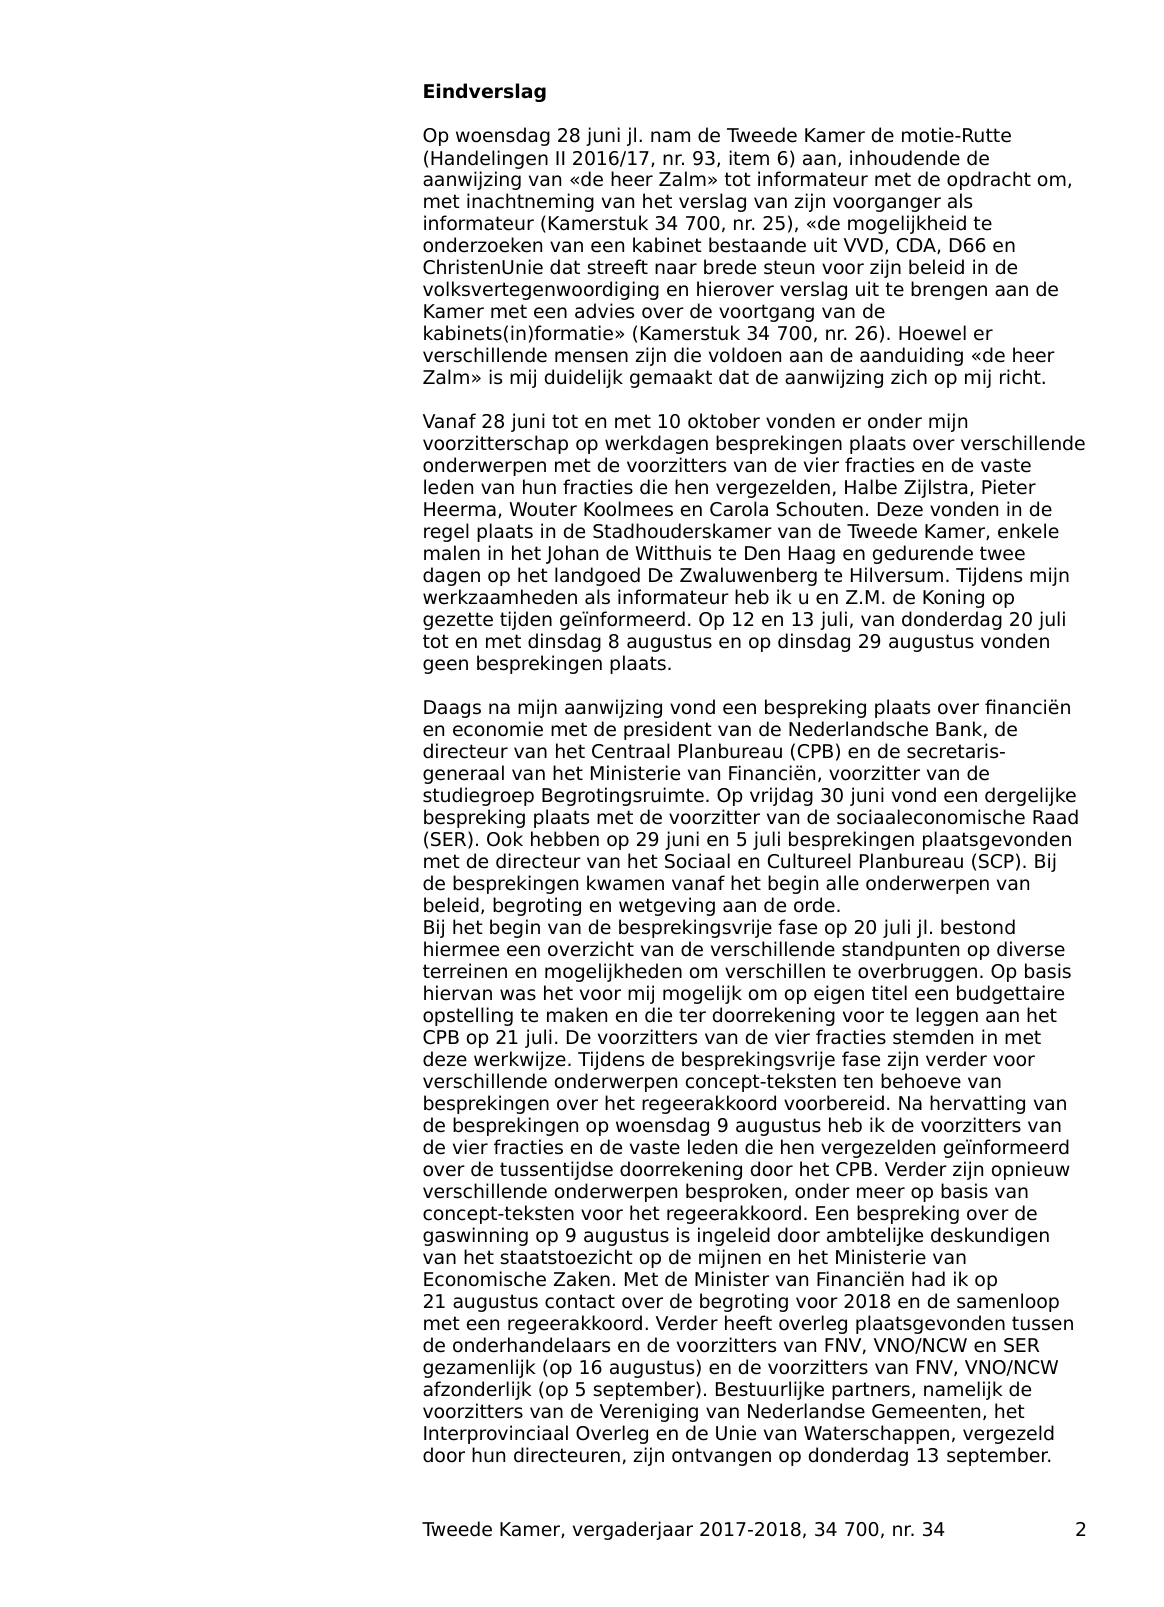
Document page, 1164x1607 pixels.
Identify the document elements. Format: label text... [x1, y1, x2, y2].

text Bij het begin van de besprekingsvrije fase op 20 juli jl. bestond hiermee een overzicht van de verschillende standpunten op diverse terreinen en mogelijkheden om verschillen te overbruggen. Op basis hiervan was het voor mij mogelijk om op eigen titel een budgettaire opstelling te maken en die ter doorrekening voor te leggen aan het CPB op 21 juli. De voorzitters van de vier fracties stemden in met deze werkwijze. Tijdens de besprekingsvrije fase zijn verder voor verschillende onderwerpen concept-teksten ten behoeve van besprekingen over het regeerakkoord voorbereid. Na hervatting van de besprekingen op woensdag 9 augustus heb ik de voorzitters van de vier fracties en de vaste leden die hen vergezelden geïnformeerd over de tussentijdse doorrekening door het CPB. Verder zijn opnieuw verschillende onderwerpen besproken, onder meer op basis van concept-teksten voor het regeerakkoord. Een bespreking over de gaswinning op 9 augustus is ingeleid door ambtelijke deskundigen van het staatstoezicht op de mijnen en het Ministerie van Economische Zaken. Met de Minister van Financiën had ik op 21 augustus contact over de begroting voor 2018 en de samenloop met een regeerakkoord. Verder heeft overleg plaatsgevonden tussen de onderhandelaars en de voorzitters van FNV, VNO/NCW en SER gezamenlijk (op 16 augustus) en de voorzitters van FNV, VNO/NCW afzonderlijk (op 5 september). Bestuurlijke partners, namelijk de voorzitters van de Vereniging van Nederlandse Gemeenten, het Interprovinciaal Overleg en de Unie van Waterschappen, vergezeld door hun directeuren, zijn ontvangen op donderdag 13 september. [422, 917, 1087, 1467]
subtitle Eindverslag [422, 81, 1087, 103]
text Op woensdag 28 juni jl. nam de Tweede Kamer de motie-Rutte (Handelingen II 2016/17, nr. 93, item 6) aan, inhoudende de aanwijzing van «de heer Zalm» tot informateur met de opdracht om, met inachtneming van het verslag van zijn voorganger als informateur (Kamerstuk 34 700, nr. 25), «de mogelijkheid te onderzoeken van een kabinet bestaande uit VVD, CDA, D66 en ChristenUnie dat streeft naar brede steun voor zijn beleid in de volksvertegenwoordiging en hierover verslag uit te brengen aan de Kamer met een advies over de voortgang van de kabinets(in)formatie» (Kamerstuk 34 700, nr. 26). Hoewel er verschillende mensen zijn die voldoen aan de aanduiding «de heer Zalm» is mij duidelijk gemaakt dat de aanwijzing zich op mij richt. [422, 125, 1087, 389]
text Daags na mijn aanwijzing vond een bespreking plaats over financiën en economie met de president van de Nederlandsche Bank, de directeur van het Centraal Planbureau (CPB) en de secretaris-generaal van het Ministerie van Financiën, voorzitter van de studiegroep Begrotingsruimte. Op vrijdag 30 juni vond een dergelijke bespreking plaats met de voorzitter van de sociaaleconomische Raad (SER). Ook hebben op 29 juni en 5 juli besprekingen plaatsgevonden met de directeur van het Sociaal en Cultureel Planbureau (SCP). Bij de besprekingen kwamen vanaf het begin alle onderwerpen van beleid, begroting en wetgeving aan de orde. [422, 697, 1087, 917]
text Vanaf 28 juni tot en met 10 oktober vonden er onder mijn voorzitterschap op werkdagen besprekingen plaats over verschillende onderwerpen met de voorzitters van de vier fracties en de vaste leden van hun fracties die hen vergezelden, Halbe Zijlstra, Pieter Heerma, Wouter Koolmees en Carola Schouten. Deze vonden in de regel plaats in de Stadhouderskamer van de Tweede Kamer, enkele malen in het Johan de Witthuis te Den Haag en gedurende twee dagen op het landgoed De Zwaluwenberg te Hilversum. Tijdens mijn werkzaamheden als informateur heb ik u en Z.M. de Koning op gezette tijden geïnformeerd. Op 12 en 13 juli, van donderdag 20 juli tot en met dinsdag 8 augustus en op dinsdag 29 augustus vonden geen besprekingen plaats. [422, 411, 1087, 675]
